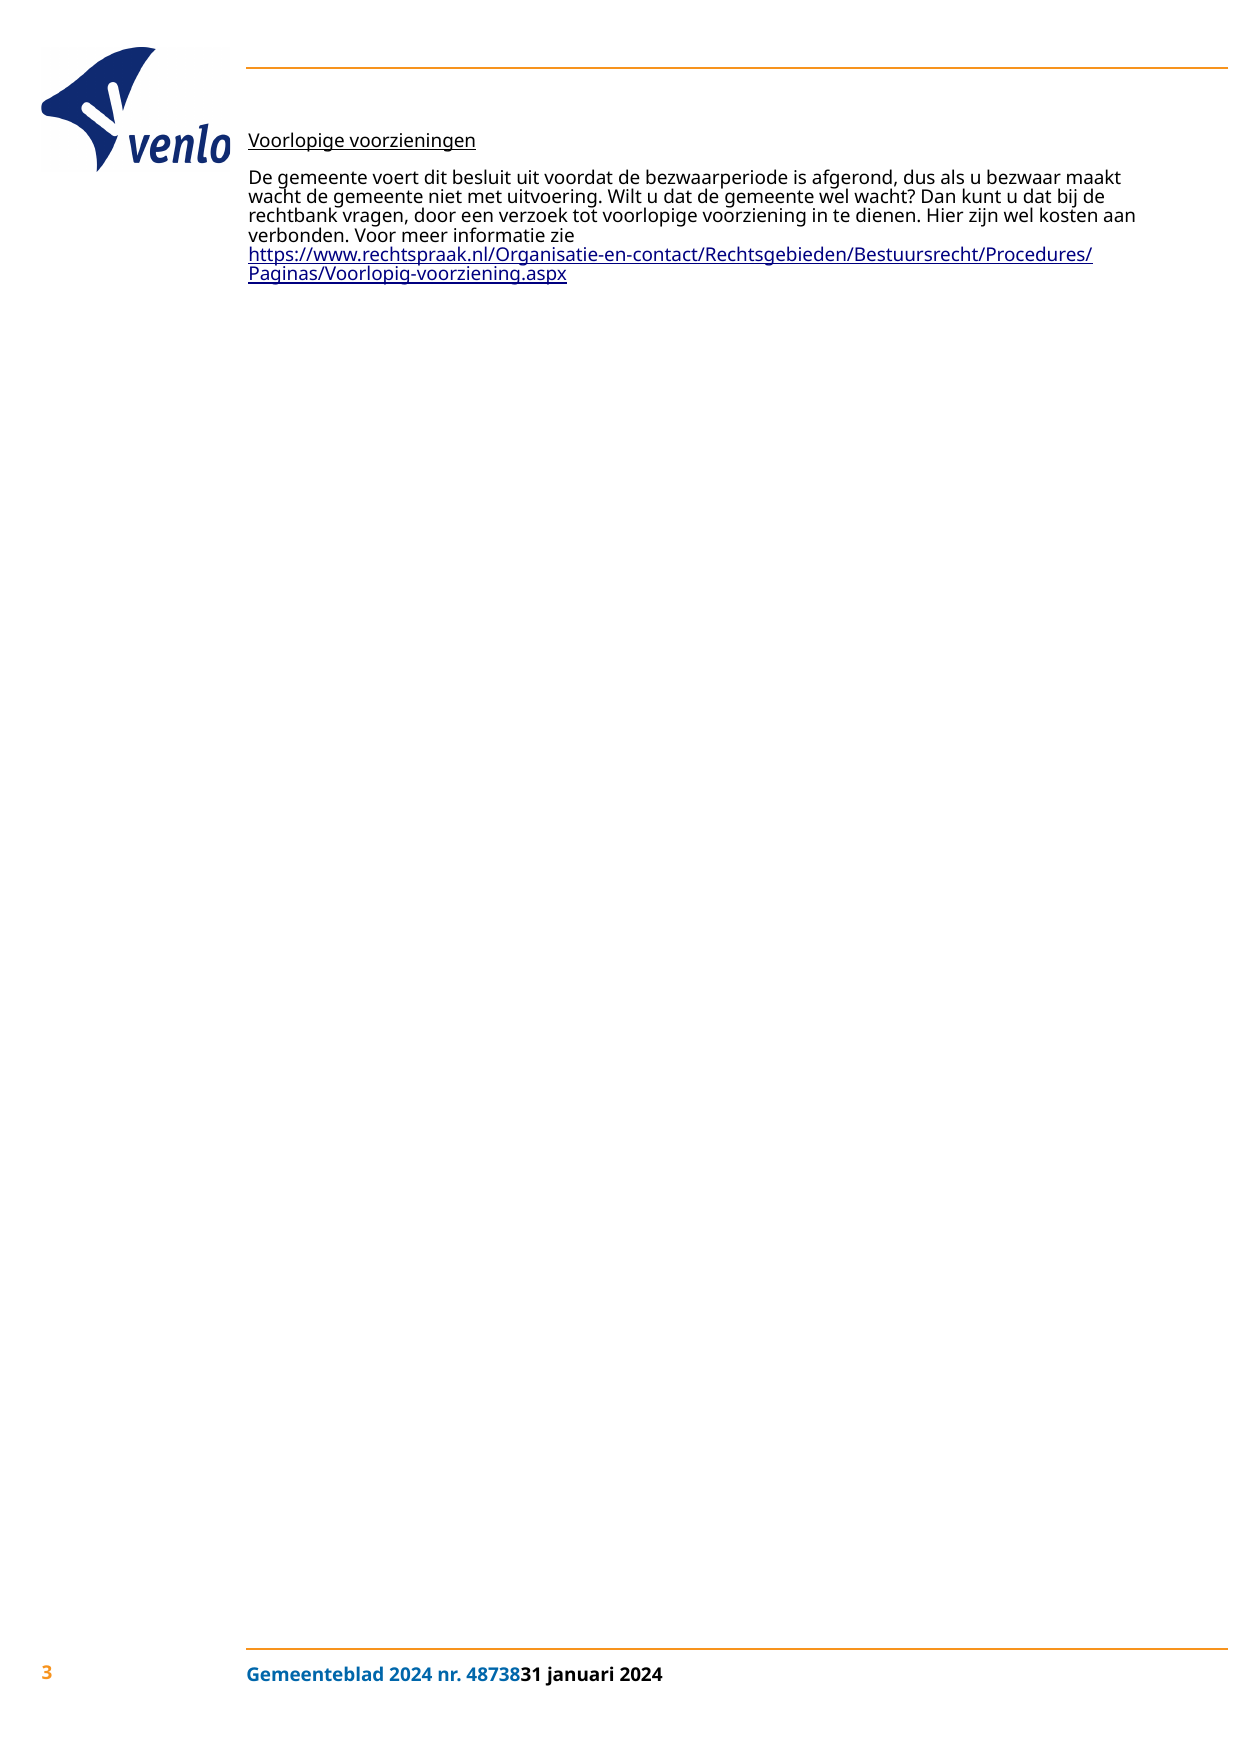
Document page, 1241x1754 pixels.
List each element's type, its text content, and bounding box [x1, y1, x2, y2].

picture [41, 47, 231, 172]
text Voorlopige voorzieningen [248, 132, 1152, 151]
text De gemeente voert dit besluit uit voordat de bezwaarperiode is afgerond, dus als u bezwaar maakt wacht de gemeente niet met uitvoering. Wilt u dat de gemeente wel wacht? Dan kunt u dat bij de rechtbank vragen, door een verzoek tot voorlopige voorziening in te dienen. Hier zijn wel kosten aan verbonden. Voor meer informatie zie https://www.rechtspraak.nl/Organisatie-en-contact/Rechtsgebieden/Bestuursrecht/Procedures/Paginas/Voorlopig-voorziening.aspx [248, 169, 1152, 284]
